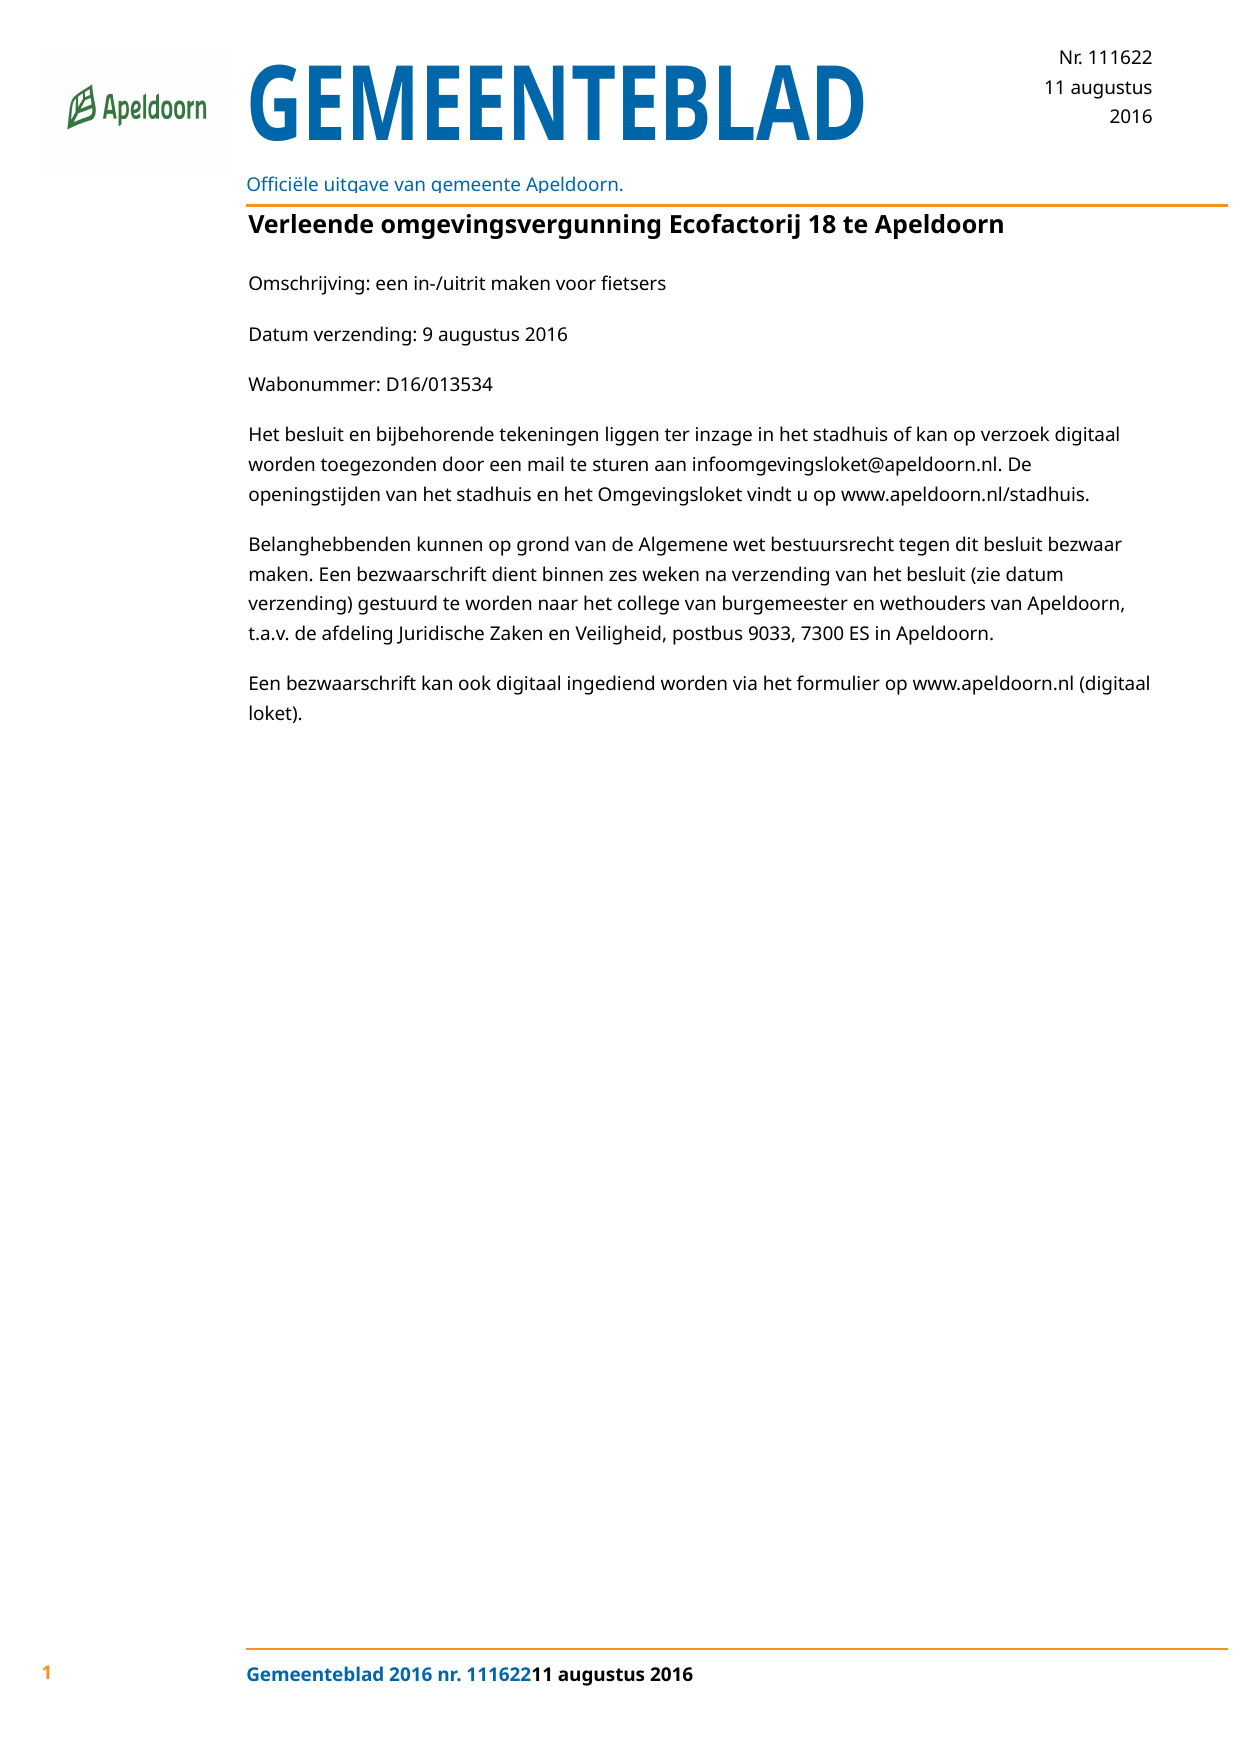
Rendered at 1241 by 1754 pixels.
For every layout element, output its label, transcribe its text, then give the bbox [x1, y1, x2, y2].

text Wabonummer: D16/013534 [248, 371, 1152, 397]
text Omschrijving: een in-/uitrit maken voor fietsers [248, 270, 1152, 296]
text Verleende omgevingsvergunning Ecofactorij 18 te Apeldoorn [248, 207, 1152, 241]
text Het besluit en bijbehorende tekeningen liggen ter inzage in het stadhuis of kan op verzoek digitaal worden toegezonden door een mail te sturen aan infoomgevingsloket@apeldoorn.nl. De openingstijden van het stadhuis en het Omgevingsloket vindt u op www.apeldoorn.nl/stadhuis. [248, 422, 1152, 506]
text Belanghebbenden kunnen op grond van de Algemene wet bestuursrecht tegen dit besluit bezwaar maken. Een bezwaarschrift dient binnen zes weken na verzending van het besluit (zie datum verzending) gestuurd te worden naar het college van burgemeester en wethouders van Apeldoorn, t.a.v. de afdeling Juridische Zaken en Veiligheid, postbus 9033, 7300 ES in Apeldoorn. [248, 531, 1152, 646]
text Een bezwaarschrift kan ook digitaal ingediend worden via het formulier op www.apeldoorn.nl (digitaal loket). [248, 670, 1152, 726]
picture [41, 47, 231, 172]
text Datum verzending: 9 augustus 2016 [248, 321, 1152, 346]
